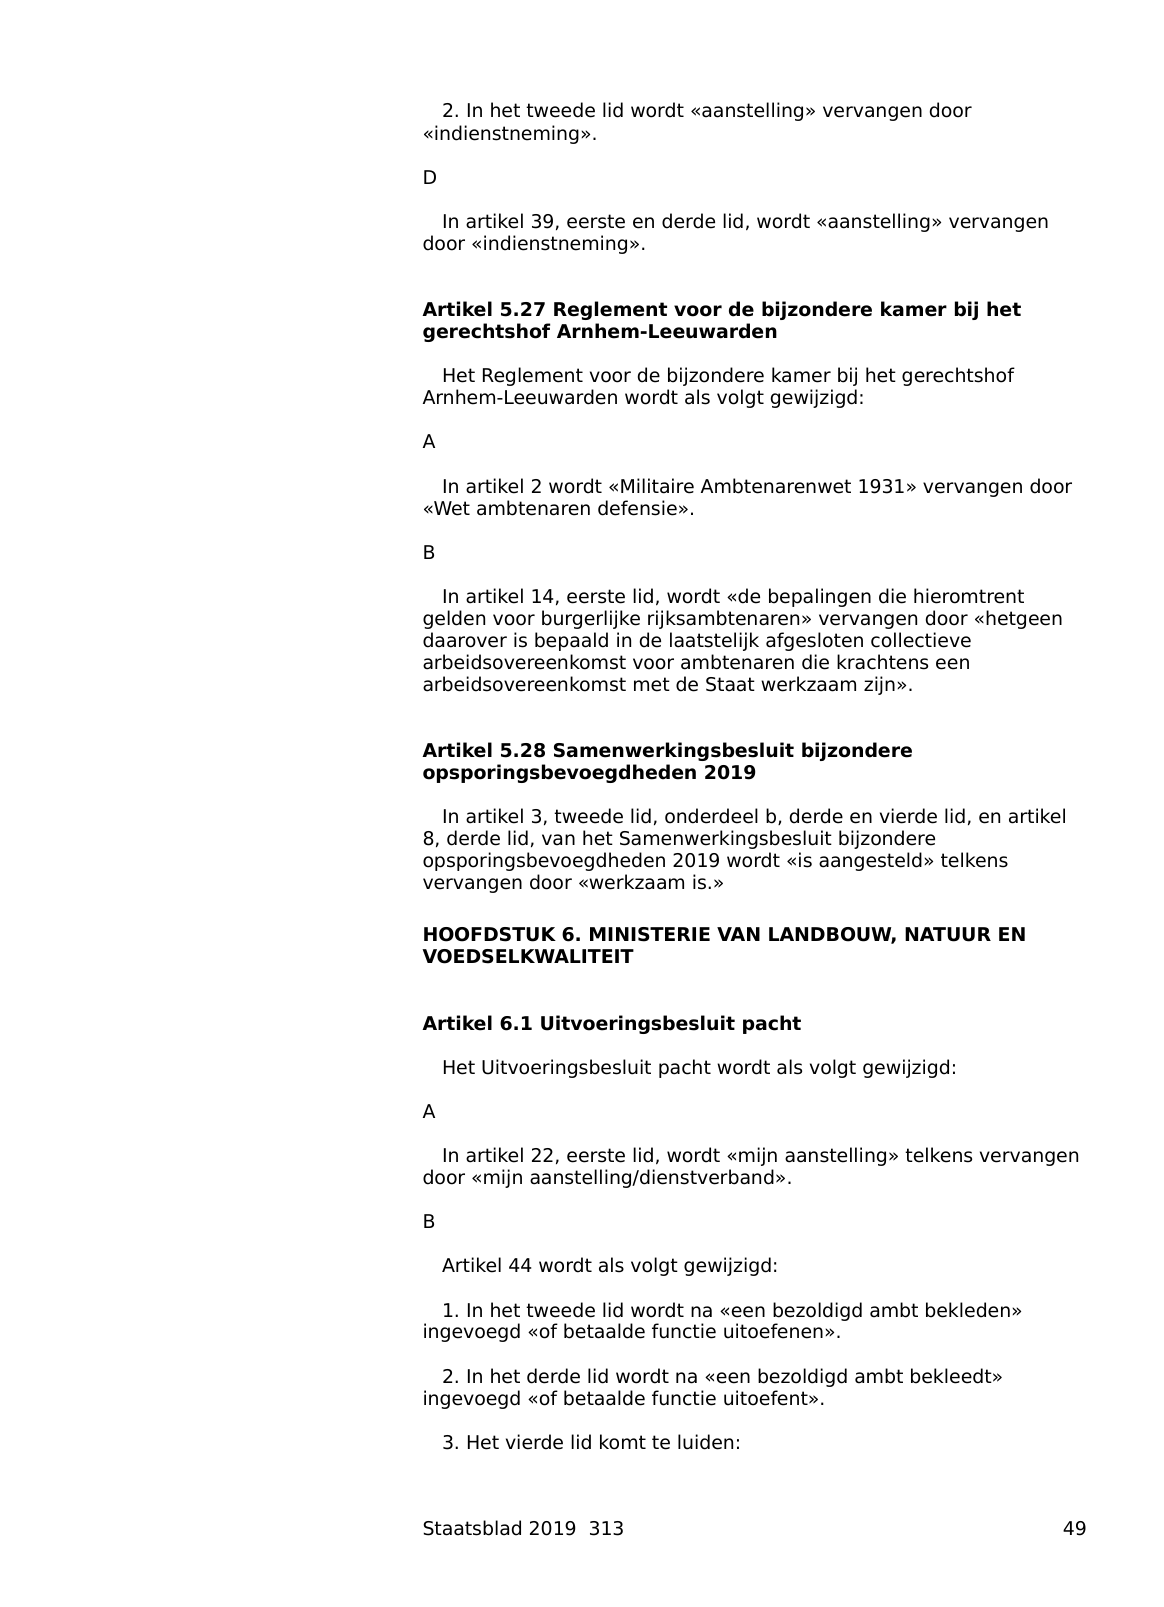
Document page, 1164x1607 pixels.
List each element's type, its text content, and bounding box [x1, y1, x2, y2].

text B [422, 542, 1087, 564]
text B [422, 1211, 1087, 1233]
text In artikel 39, eerste en derde lid, wordt «aanstelling» vervangen door «indienstneming». [422, 211, 1087, 255]
text A [422, 1101, 1087, 1123]
text 2. In het tweede lid wordt «aanstelling» vervangen door «indienstneming». [422, 100, 1087, 144]
text Artikel 44 wordt als volgt gewijzigd: [422, 1255, 1087, 1277]
text 1. In het tweede lid wordt na «een bezoldigd ambt bekleden» ingevoegd «of betaalde functie uitoefenen». [422, 1299, 1087, 1343]
text 3. Het vierde lid komt te luiden: [422, 1432, 1087, 1454]
text D [422, 167, 1087, 188]
subtitle Artikel 5.27 Reglement voor de bijzondere kamer bij het gerechtshof Arnhem-Leeuwarden [422, 299, 1087, 343]
text 2. In het derde lid wordt na «een bezoldigd ambt bekleedt» ingevoegd «of betaalde functie uitoefent». [422, 1366, 1087, 1409]
text Het Uitvoeringsbesluit pacht wordt als volgt gewijzigd: [422, 1057, 1087, 1079]
text In artikel 3, tweede lid, onderdeel b, derde en vierde lid, en artikel 8, derde lid, van het Samenwerkingsbesluit bijzondere opsporingsbevoegdheden 2019 wordt «is aangesteld» telkens vervangen door «werkzaam is.» [422, 806, 1087, 894]
subtitle Artikel 5.28 Samenwerkingsbesluit bijzondere opsporingsbevoegdheden 2019 [422, 740, 1087, 784]
subtitle Artikel 6.1 Uitvoeringsbesluit pacht [422, 1012, 1087, 1034]
subtitle HOOFDSTUK 6. MINISTERIE VAN LANDBOUW, NATUUR EN VOEDSELKWALITEIT [422, 924, 1087, 968]
text In artikel 22, eerste lid, wordt «mijn aanstelling» telkens vervangen door «mijn aanstelling/dienstverband». [422, 1145, 1087, 1189]
text A [422, 431, 1087, 453]
text In artikel 14, eerste lid, wordt «de bepalingen die hieromtrent gelden voor burgerlijke rijksambtenaren» vervangen door «hetgeen daarover is bepaald in de laatstelijk afgesloten collectieve arbeidsovereenkomst voor ambtenaren die krachtens een arbeidsovereenkomst met de Staat werkzaam zijn». [422, 586, 1087, 696]
text Het Reglement voor de bijzondere kamer bij het gerechtshof Arnhem-Leeuwarden wordt als volgt gewijzigd: [422, 365, 1087, 409]
text In artikel 2 wordt «Militaire Ambtenarenwet 1931» vervangen door «Wet ambtenaren defensie». [422, 476, 1087, 519]
